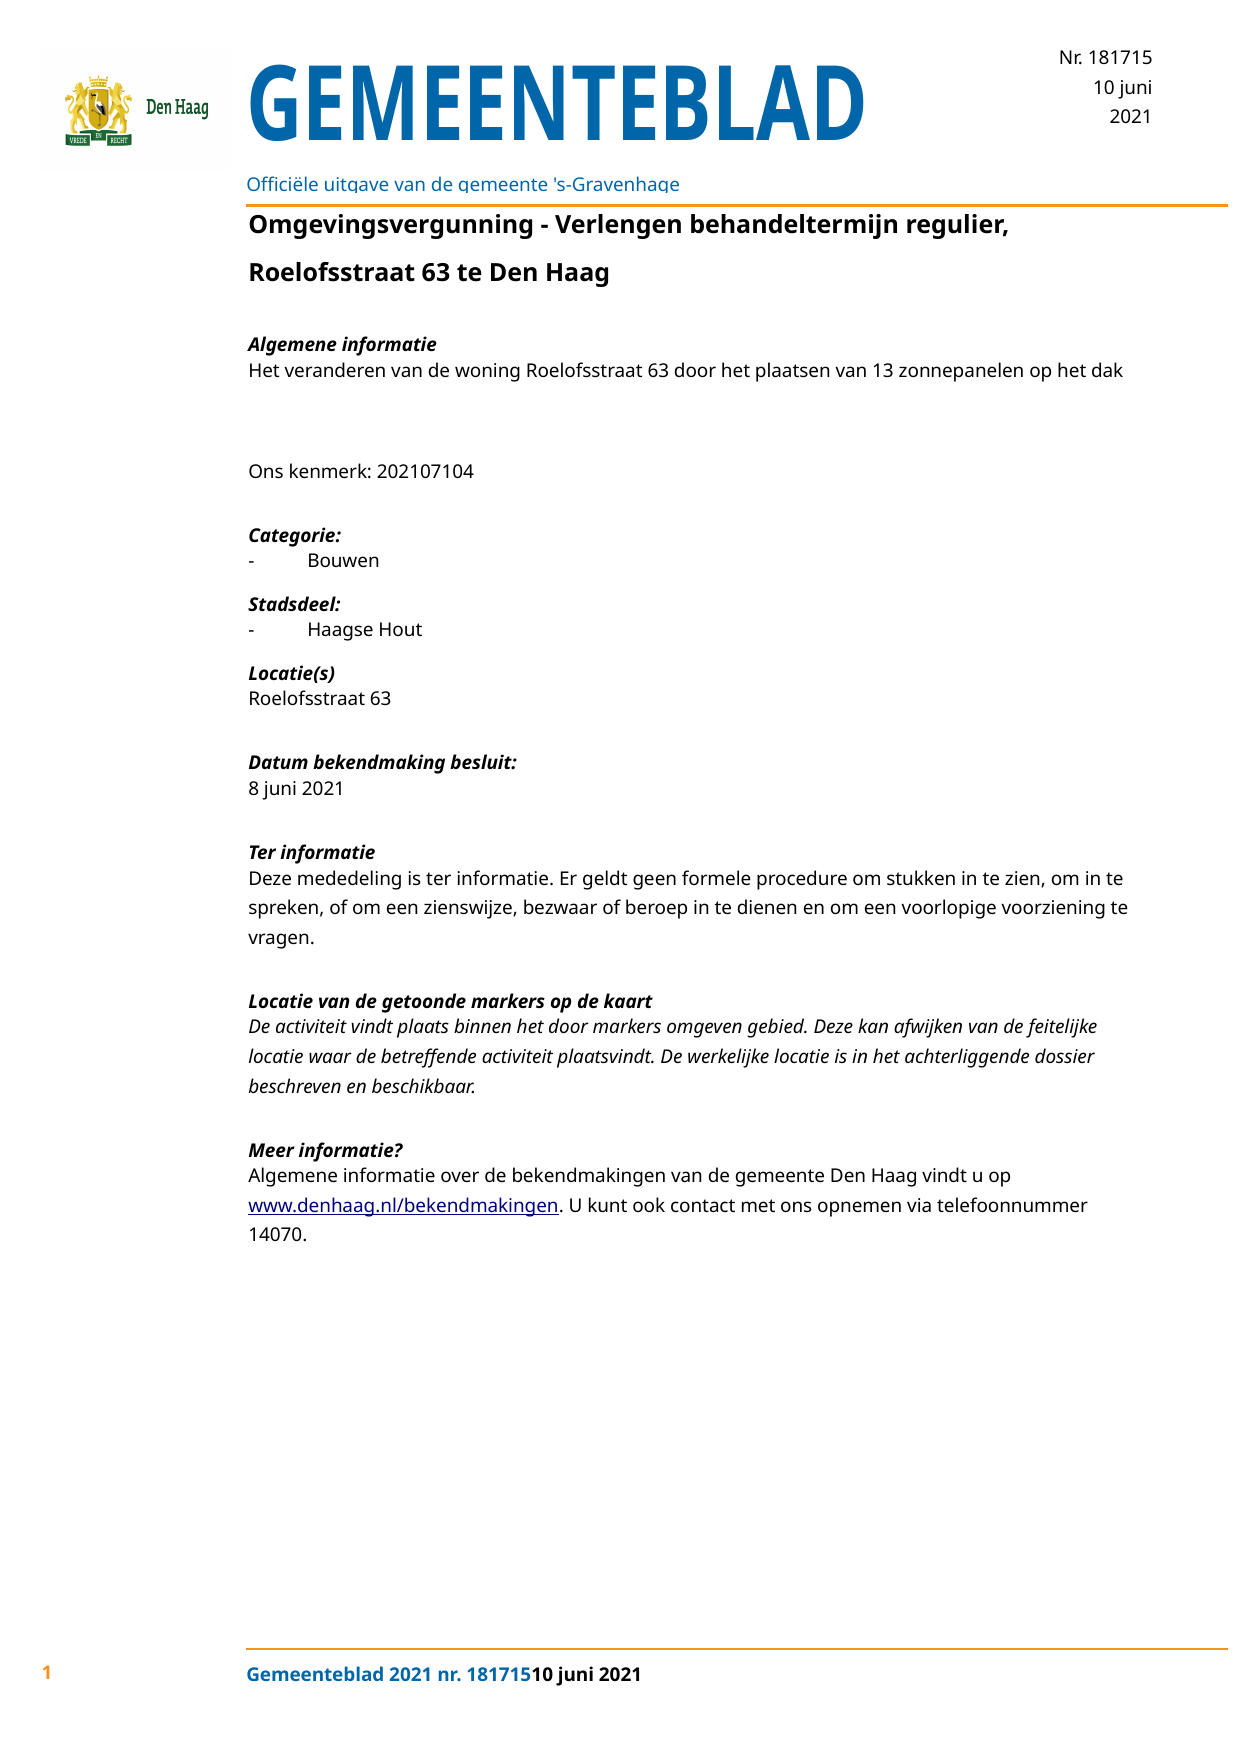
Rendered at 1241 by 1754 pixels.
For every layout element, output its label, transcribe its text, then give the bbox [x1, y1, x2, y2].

text Deze mededeling is ter informatie. Er geldt geen formele procedure om stukken in te zien, om in te spreken, of om een zienswijze, bezwaar of beroep in te dienen en om een voorlopige voorziening te vragen. [248, 865, 1152, 950]
text Algemene informatie [248, 331, 1152, 357]
text De activiteit vindt plaats binnen het door markers omgeven gebied. Deze kan afwijken van de feitelijke locatie waar de betreffende activiteit plaatsvindt. De werkelijke locatie is in het achterliggende dossier beschreven en beschikbaar. [248, 1014, 1152, 1098]
text Locatie(s) [248, 660, 1152, 685]
text Stadsdeel: [248, 591, 1152, 617]
picture [41, 47, 231, 172]
text Datum bekendmaking besluit: [248, 749, 1152, 775]
text Roelofsstraat 63 [248, 685, 1152, 711]
text Categorie: [248, 522, 1152, 548]
list Haagse Hout [248, 617, 1152, 642]
text Ons kenmerk: 202107104 [248, 458, 1152, 484]
text Locatie van de getoonde markers op de kaart [248, 988, 1152, 1014]
text Ter informatie [248, 839, 1152, 865]
text Omgevingsvergunning - Verlengen behandeltermijn regulier, Roelofsstraat 63 te Den Haag [248, 207, 1152, 288]
text Algemene informatie over de bekendmakingen van de gemeente Den Haag vindt u op www.denhaag.nl/bekendmakingen. U kunt ook contact met ons opnemen via telefoonnummer 14070. [248, 1162, 1152, 1247]
text Meer informatie? [248, 1137, 1152, 1162]
list Bouwen [248, 548, 1152, 573]
text 8 juni 2021 [248, 775, 1152, 801]
text Het veranderen van de woning Roelofsstraat 63 door het plaatsen van 13 zonnepanelen op het dak [248, 357, 1152, 383]
